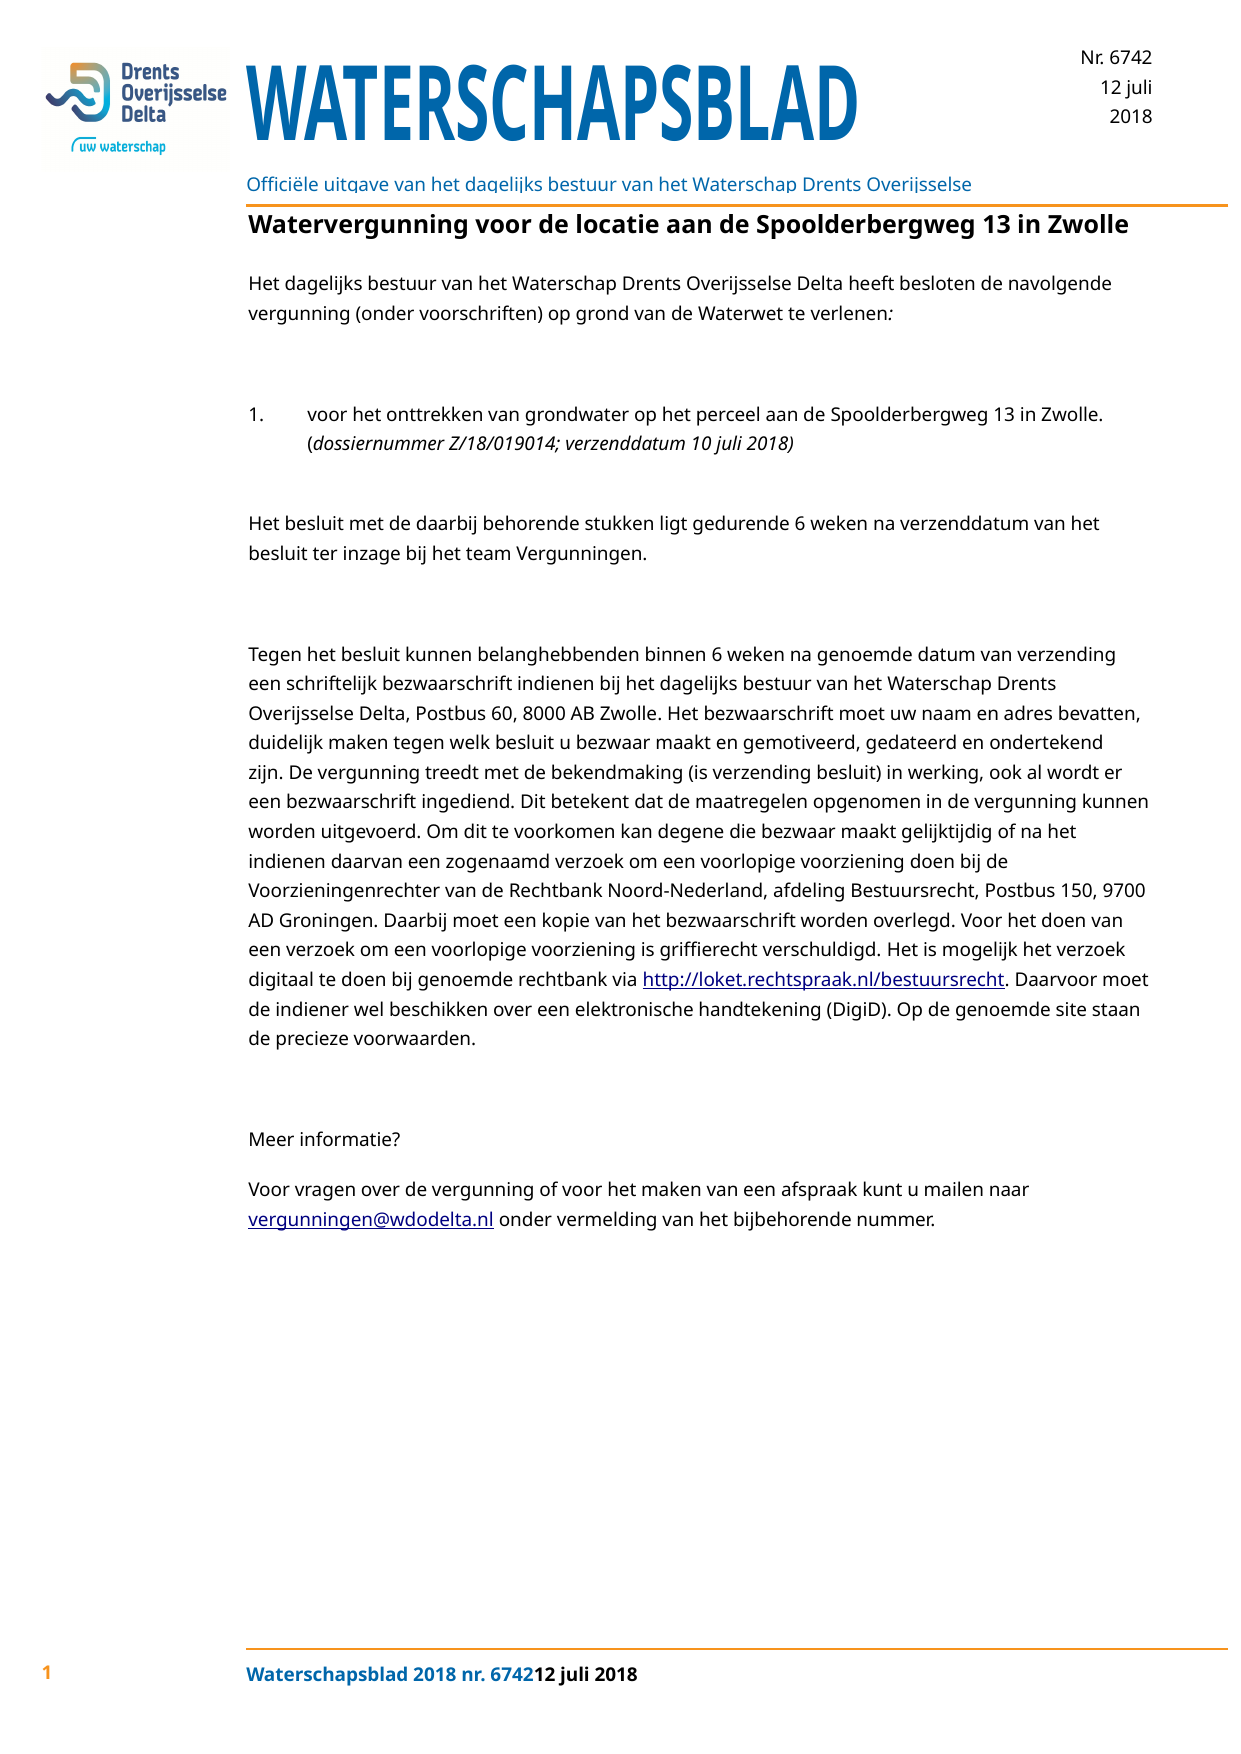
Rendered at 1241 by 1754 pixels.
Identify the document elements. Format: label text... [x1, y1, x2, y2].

text Het dagelijks bestuur van het Waterschap Drents Overijsselse Delta heeft besloten de navolgende vergunning (onder voorschriften) op grond van de Waterwet te verlenen: [248, 270, 1152, 326]
text Voor vragen over de vergunning of voor het maken van een afspraak kunt u mailen naar vergunningen@wdodelta.nl onder vermelding van het bijbehorende nummer. [248, 1177, 1152, 1232]
text Watervergunning voor de locatie aan de Spoolderbergweg 13 in Zwolle [248, 207, 1152, 241]
list voor het onttrekken van grondwater op het perceel aan de Spoolderbergweg 13 in Zwolle. (dossiernummer Z/18/019014; verzenddatum 10 juli 2018) [248, 401, 1152, 456]
text Meer informatie? [248, 1126, 1152, 1152]
text Tegen het besluit kunnen belanghebbenden binnen 6 weken na genoemde datum van verzending een schriftelijk bezwaarschrift indienen bij het dagelijks bestuur van het Waterschap Drents Overijsselse Delta, Postbus 60, 8000 AB Zwolle. Het bezwaarschrift moet uw naam en adres bevatten, duidelijk maken tegen welk besluit u bezwaar maakt en gemotiveerd, gedateerd en ondertekend zijn. De vergunning treedt met de bekendmaking (is verzending besluit) in werking, ook al wordt er een bezwaarschrift ingediend. Dit betekent dat de maatregelen opgenomen in de vergunning kunnen worden uitgevoerd. Om dit te voorkomen kan degene die bezwaar maakt gelijktijdig of na het indienen daarvan een zogenaamd verzoek om een voorlopige voorziening doen bij de Voorzieningenrechter van de Rechtbank Noord-Nederland, afdeling Bestuursrecht, Postbus 150, 9700 AD Groningen. Daarbij moet een kopie van het bezwaarschrift worden overlegd. Voor het doen van een verzoek om een voorlopige voorziening is griffierecht verschuldigd. Het is mogelijk het verzoek digitaal te doen bij genoemde rechtbank via http://loket.rechtspraak.nl/bestuursrecht. Daarvoor moet de indiener wel beschikken over een elektronische handtekening (DigiD). Op de genoemde site staan de precieze voorwaarden. [248, 641, 1152, 1051]
picture [41, 47, 231, 172]
text Het besluit met de daarbij behorende stukken ligt gedurende 6 weken na verzenddatum van het besluit ter inzage bij het team Vergunningen. [248, 510, 1152, 566]
